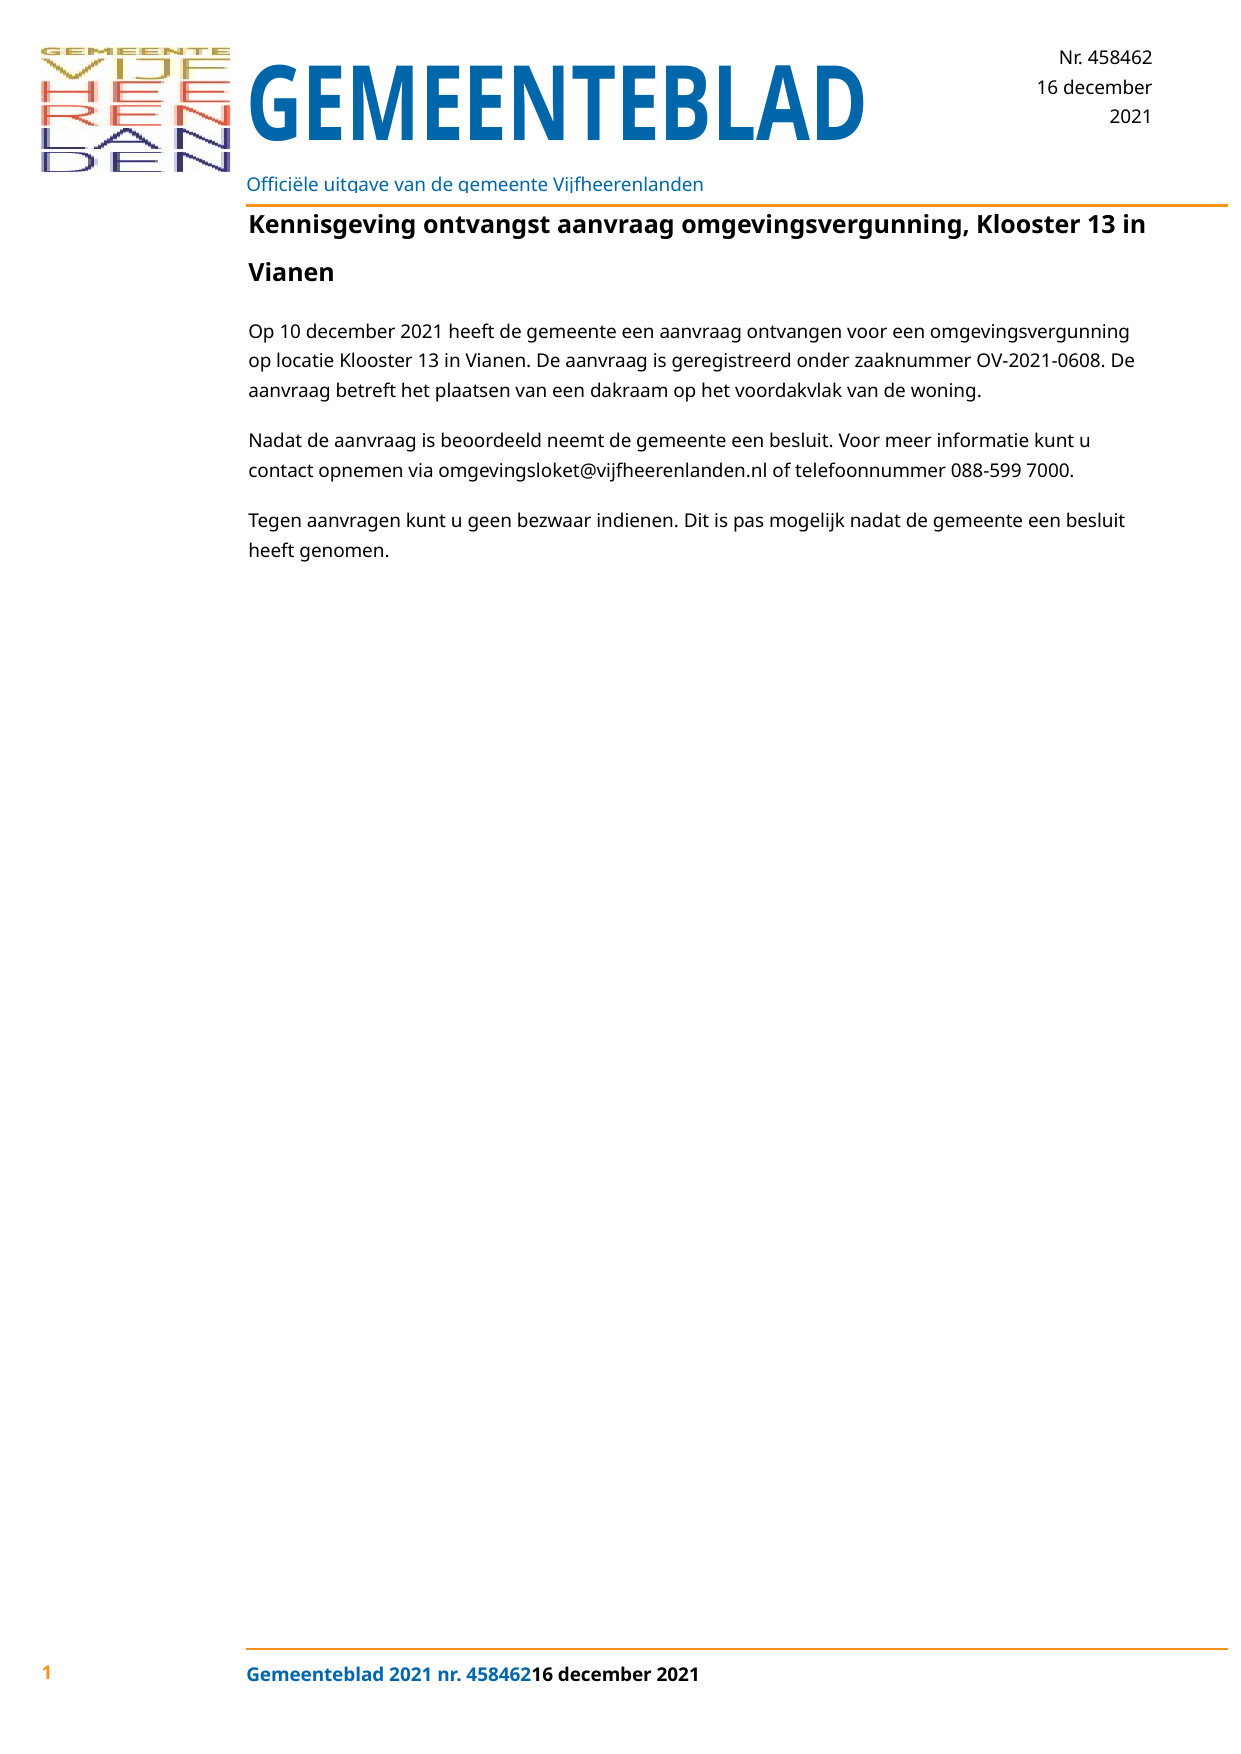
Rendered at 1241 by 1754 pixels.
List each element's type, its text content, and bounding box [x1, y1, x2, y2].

text Tegen aanvragen kunt u geen bezwaar indienen. Dit is pas mogelijk nadat de gemeente een besluit heeft genomen. [248, 507, 1152, 563]
picture [41, 47, 231, 172]
text Nadat de aanvraag is beoordeeld neemt de gemeente een besluit. Voor meer informatie kunt u contact opnemen via omgevingsloket@vijfheerenlanden.nl of telefoonnummer 088-599 7000. [248, 427, 1152, 483]
text Kennisgeving ontvangst aanvraag omgevingsvergunning, Klooster 13 in Vianen [248, 207, 1152, 288]
text Op 10 december 2021 heeft de gemeente een aanvraag ontvangen voor een omgevingsvergunning op locatie Klooster 13 in Vianen. De aanvraag is geregistreerd onder zaaknummer OV-2021-0608. De aanvraag betreft het plaatsen van een dakraam op het voordakvlak van de woning. [248, 318, 1152, 403]
